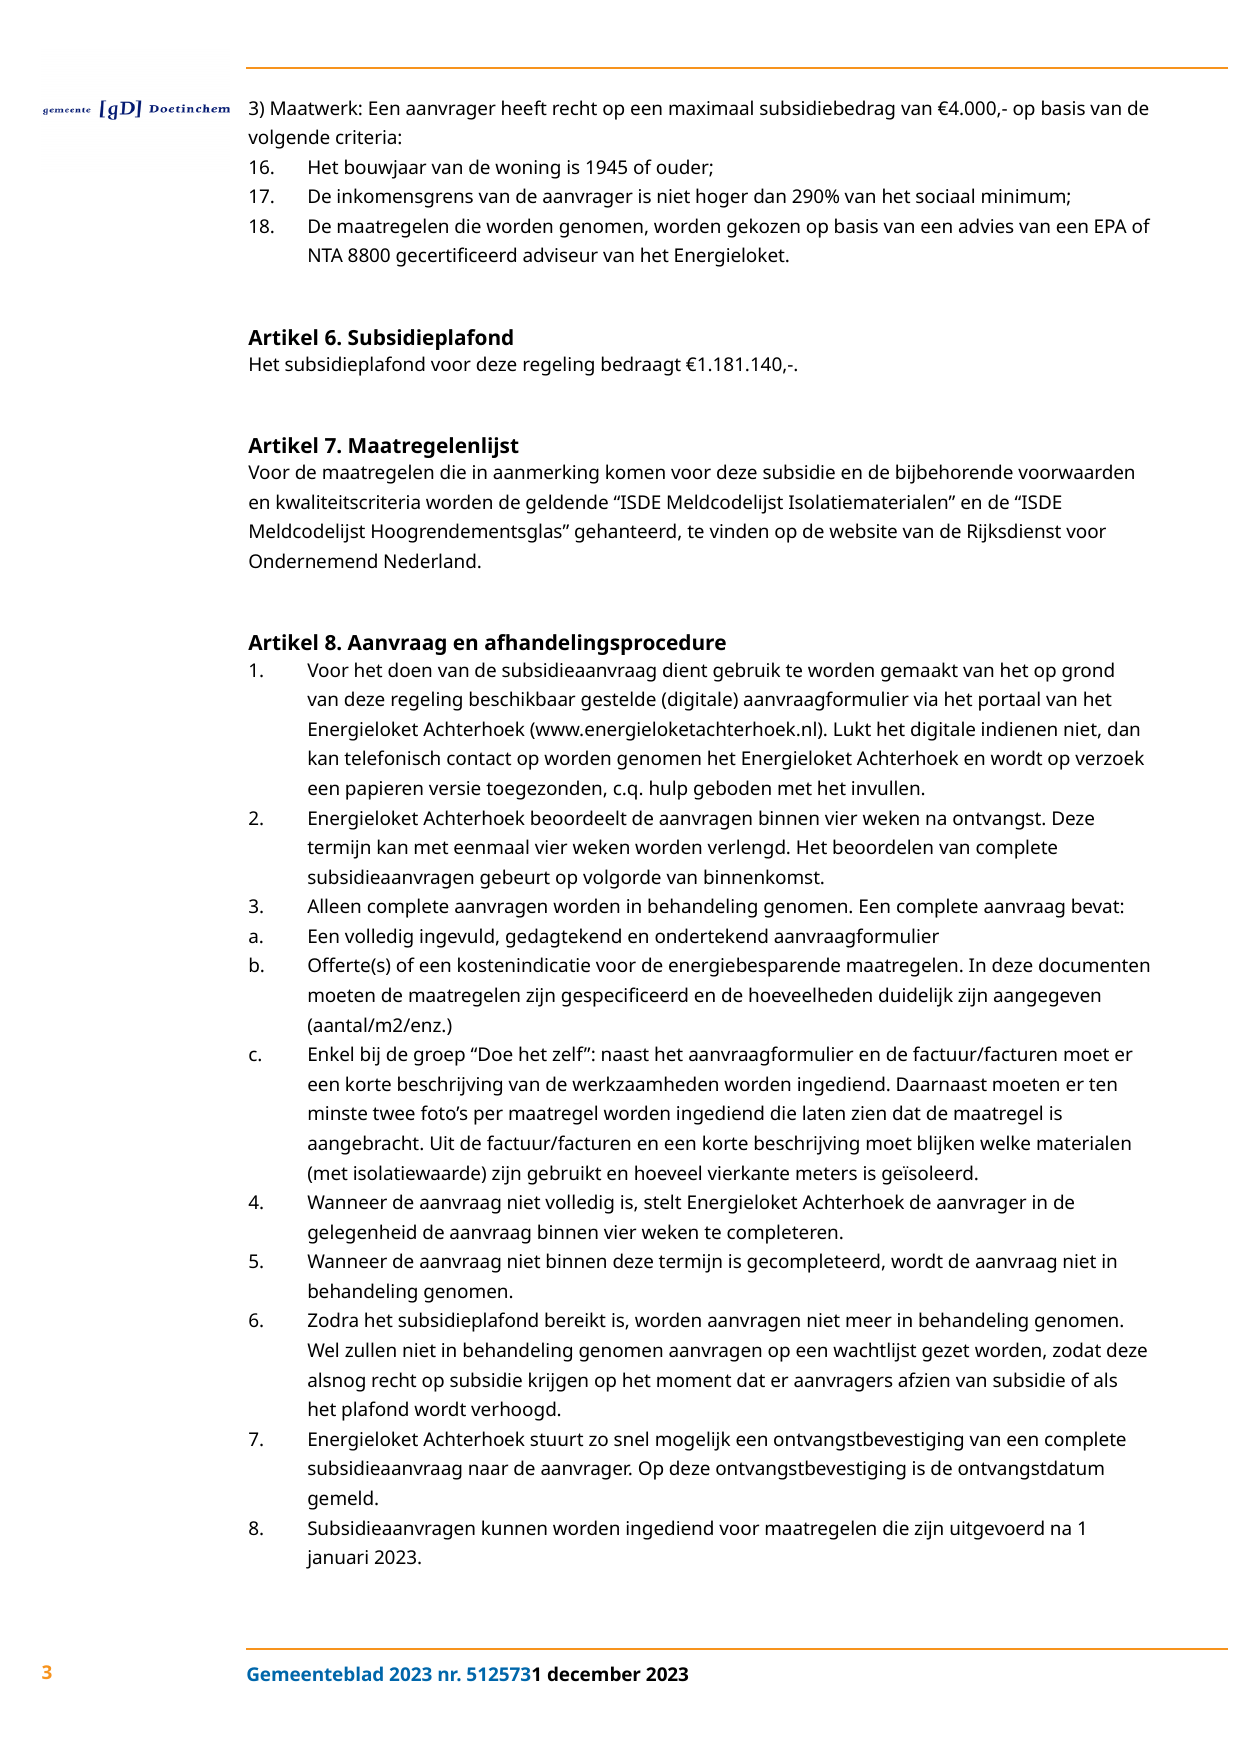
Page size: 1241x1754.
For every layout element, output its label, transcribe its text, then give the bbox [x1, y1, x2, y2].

text 3) Maatwerk: Een aanvrager heeft recht op een maximaal subsidiebedrag van €4.000,- op basis van de volgende criteria: [248, 95, 1152, 150]
list Energieloket Achterhoek stuurt zo snel mogelijk een ontvangstbevestiging van een complete subsidieaanvraag naar de aanvrager. Op deze ontvangstbevestiging is de ontvangstdatum gemeld. [248, 1426, 1152, 1511]
list Offerte(s) of een kostenindicatie voor de energiebesparende maatregelen. In deze documenten moeten de maatregelen zijn gespecificeerd en de hoeveelheden duidelijk zijn aangegeven (aantal/m2/enz.) [248, 953, 1152, 1037]
text Artikel 8. Aanvraag en afhandelingsprocedure [248, 628, 1152, 657]
list Een volledig ingevuld, gedagtekend en ondertekend aanvraagformulier [248, 923, 1152, 949]
list Energieloket Achterhoek beoordeelt de aanvragen binnen vier weken na ontvangst. Deze termijn kan met eenmaal vier weken worden verlengd. Het beoordelen van complete subsidieaanvragen gebeurt op volgorde van binnenkomst. [248, 805, 1152, 889]
list Wanneer de aanvraag niet binnen deze termijn is gecompleteerd, wordt de aanvraag niet in behandeling genomen. [248, 1248, 1152, 1304]
list De inkomensgrens van de aanvrager is niet hoger dan 290% van het sociaal minimum; [248, 183, 1152, 209]
text Artikel 7. Maatregelenlijst [248, 431, 1152, 459]
list Het bouwjaar van de woning is 1945 of ouder; [248, 154, 1152, 180]
picture [41, 47, 231, 172]
list Enkel bij de groep “Doe het zelf”: naast het aanvraagformulier en de factuur/facturen moet er een korte beschrijving van de werkzaamheden worden ingediend. Daarnaast moeten er ten minste twee foto’s per maatregel worden ingediend die laten zien dat de maatregel is aangebracht. Uit de factuur/facturen en een korte beschrijving moet blijken welke materialen (met isolatiewaarde) zijn gebruikt en hoeveel vierkante meters is geïsoleerd. [248, 1041, 1152, 1185]
text Het subsidieplafond voor deze regeling bedraagt €1.181.140,-. [248, 351, 1152, 377]
list Subsidieaanvragen kunnen worden ingediend voor maatregelen die zijn uitgevoerd na 1 januari 2023. [248, 1515, 1152, 1570]
text Artikel 6. Subsidieplafond [248, 323, 1152, 351]
text Voor de maatregelen die in aanmerking komen voor deze subsidie en de bijbehorende voorwaarden en kwaliteitscriteria worden de geldende “ISDE Meldcodelijst Isolatiematerialen” en de “ISDE Meldcodelijst Hoogrendementsglas” gehanteerd, te vinden op de website van de Rijksdienst voor Ondernemend Nederland. [248, 459, 1152, 574]
list Wanneer de aanvraag niet volledig is, stelt Energieloket Achterhoek de aanvrager in de gelegenheid de aanvraag binnen vier weken te completeren. [248, 1189, 1152, 1244]
list Voor het doen van de subsidieaanvraag dient gebruik te worden gemaakt van het op grond van deze regeling beschikbaar gestelde (digitale) aanvraagformulier via het portaal van het Energieloket Achterhoek (www.energieloketachterhoek.nl). Lukt het digitale indienen niet, dan kan telefonisch contact op worden genomen het Energieloket Achterhoek en wordt op verzoek een papieren versie toegezonden, c.q. hulp geboden met het invullen. [248, 657, 1152, 801]
list Zodra het subsidieplafond bereikt is, worden aanvragen niet meer in behandeling genomen. Wel zullen niet in behandeling genomen aanvragen op een wachtlijst gezet worden, zodat deze alsnog recht op subsidie krijgen op het moment dat er aanvragers afzien van subsidie of als het plafond wordt verhoogd. [248, 1308, 1152, 1422]
list Alleen complete aanvragen worden in behandeling genomen. Een complete aanvraag bevat: [248, 893, 1152, 919]
list De maatregelen die worden genomen, worden gekozen op basis van een advies van een EPA of NTA 8800 gecertificeerd adviseur van het Energieloket. [248, 213, 1152, 268]
